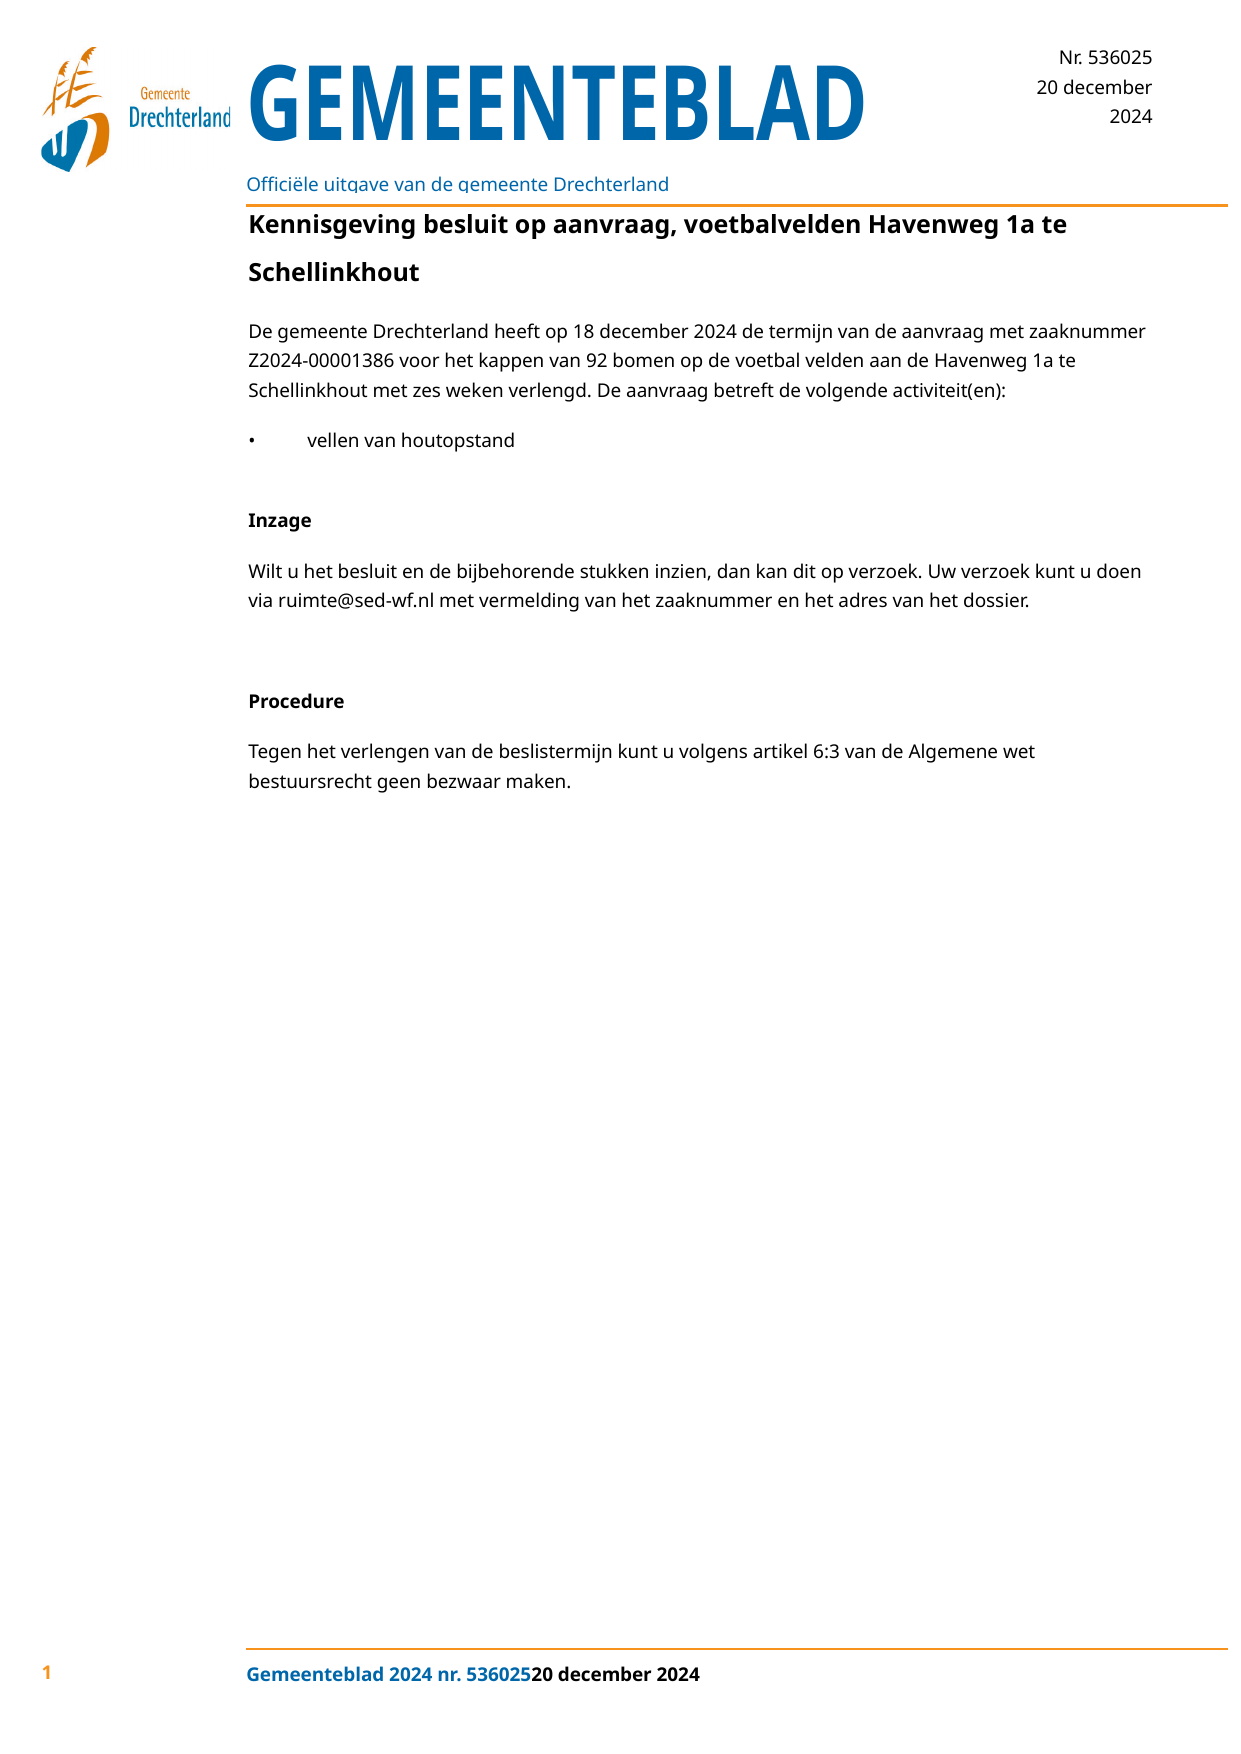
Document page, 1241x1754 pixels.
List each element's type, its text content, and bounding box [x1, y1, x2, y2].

text Wilt u het besluit en de bijbehorende stukken inzien, dan kan dit op verzoek. Uw verzoek kunt u doen via ruimte@sed-wf.nl met vermelding van het zaaknummer en het adres van het dossier. [248, 558, 1152, 613]
text Tegen het verlengen van de beslistermijn kunt u volgens artikel 6:3 van de Algemene wet bestuursrecht geen bezwaar maken. [248, 739, 1152, 794]
picture [41, 47, 231, 172]
text Procedure [248, 688, 1152, 714]
text Inzage [248, 507, 1152, 533]
picture [226, 115, 231, 124]
list vellen van houtopstand [248, 427, 1152, 453]
text Kennisgeving besluit op aanvraag, voetbalvelden Havenweg 1a te Schellinkhout [248, 207, 1152, 288]
picture [41, 158, 64, 172]
text De gemeente Drechterland heeft op 18 december 2024 de termijn van de aanvraag met zaaknummer Z2024-00001386 voor het kappen van 92 bomen op de voetbal velden aan de Havenweg 1a te Schellinkhout met zes weken verlengd. De aanvraag betreft de volgende activiteit(en): [248, 318, 1152, 403]
